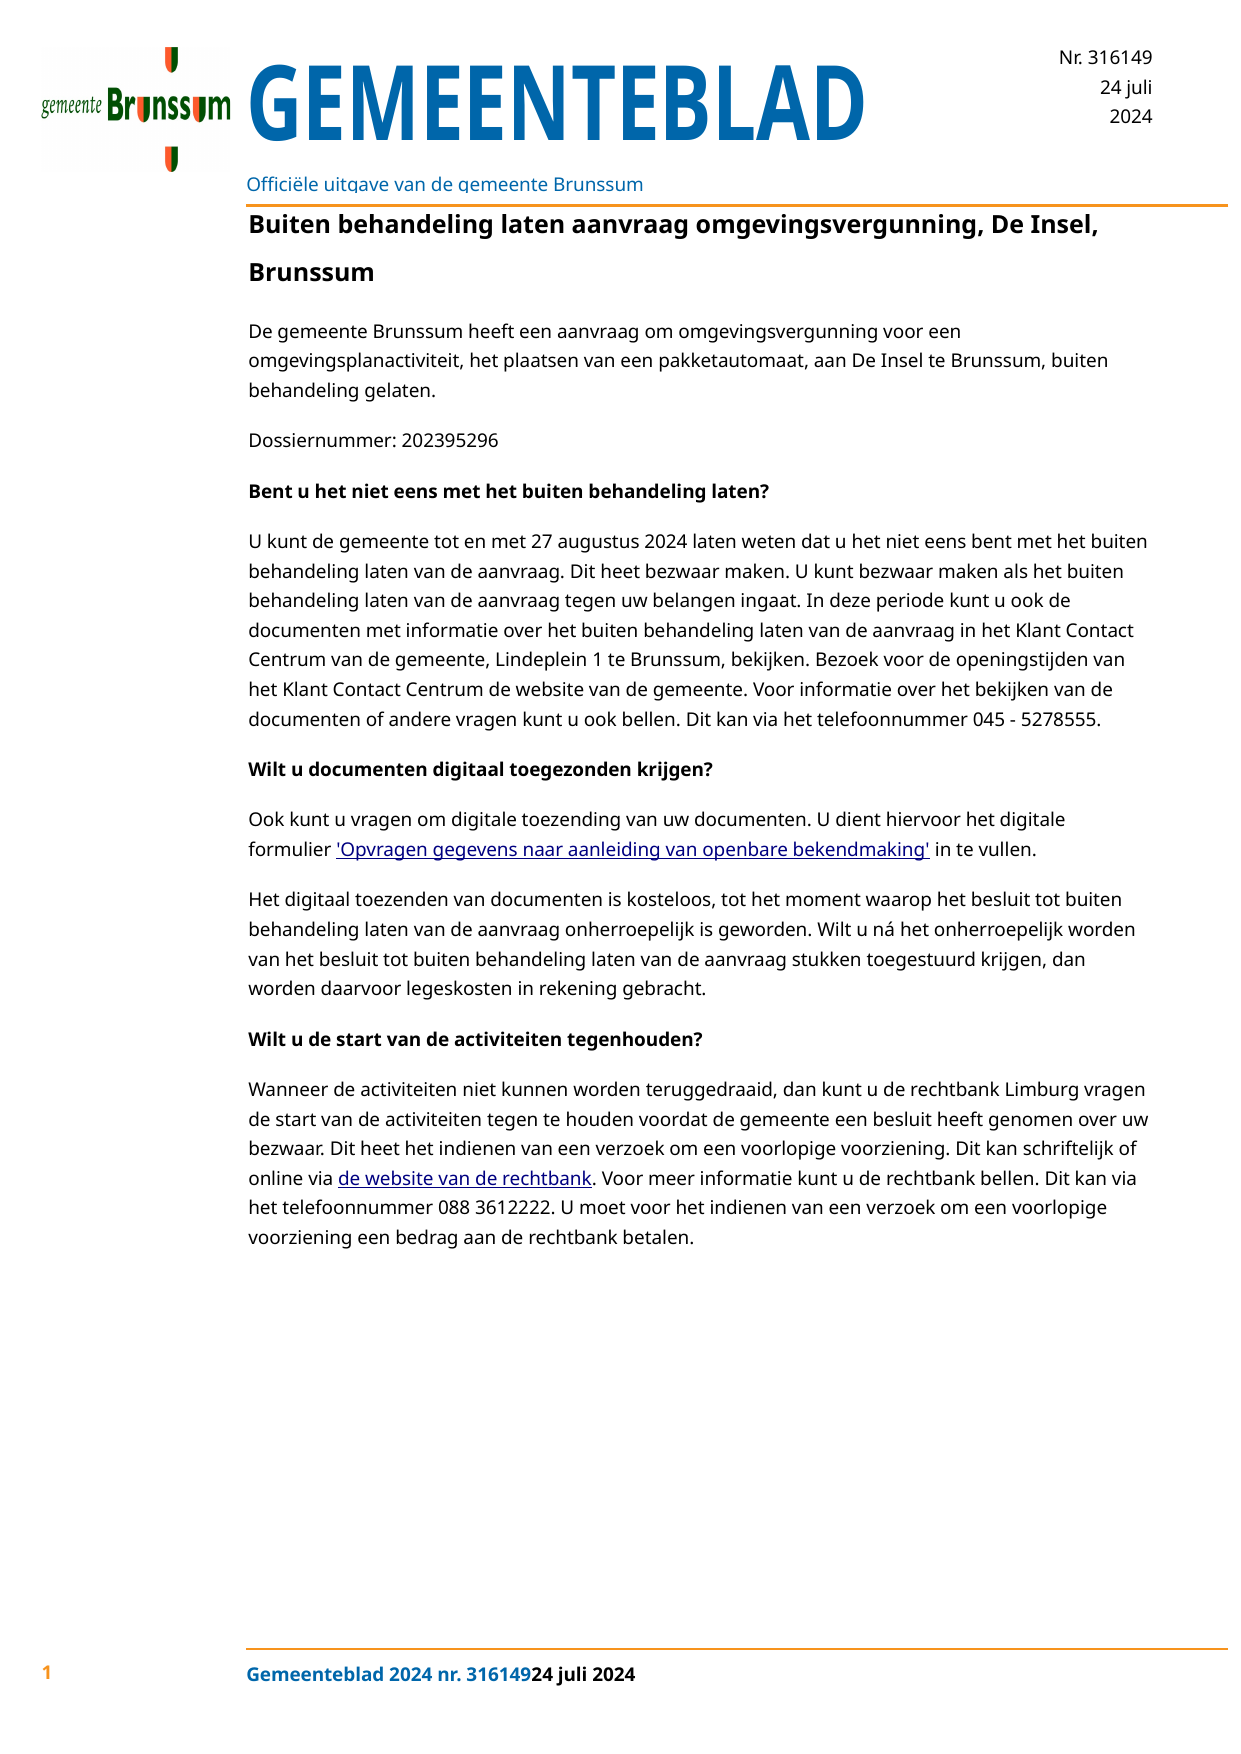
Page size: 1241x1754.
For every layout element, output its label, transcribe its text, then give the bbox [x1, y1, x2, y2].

text Buiten behandeling laten aanvraag omgevingsvergunning, De Insel, Brunssum [248, 207, 1152, 288]
picture [41, 47, 231, 172]
text Wanneer de activiteiten niet kunnen worden teruggedraaid, dan kunt u de rechtbank Limburg vragen de start van de activiteiten tegen te houden voordat de gemeente een besluit heeft genomen over uw bezwaar. Dit heet het indienen van een verzoek om een voorlopige voorziening. Dit kan schriftelijk of online via de website van de rechtbank. Voor meer informatie kunt u de rechtbank bellen. Dit kan via het telefoonnummer 088 3612222. U moet voor het indienen van een verzoek om een voorlopige voorziening een bedrag aan de rechtbank betalen. [248, 1076, 1152, 1250]
text Wilt u documenten digitaal toegezonden krijgen? [248, 756, 1152, 782]
text De gemeente Brunssum heeft een aanvraag om omgevingsvergunning voor een omgevingsplanactiviteit, het plaatsen van een pakketautomaat, aan De Insel te Brunssum, buiten behandeling gelaten. [248, 318, 1152, 403]
text Dossiernummer: 202395296 [248, 427, 1152, 453]
text U kunt de gemeente tot en met 27 augustus 2024 laten weten dat u het niet eens bent met het buiten behandeling laten van de aanvraag. Dit heet bezwaar maken. U kunt bezwaar maken als het buiten behandeling laten van de aanvraag tegen uw belangen ingaat. In deze periode kunt u ook de documenten met informatie over het buiten behandeling laten van de aanvraag in het Klant Contact Centrum van de gemeente, Lindeplein 1 te Brunssum, bekijken. Bezoek voor de openingstijden van het Klant Contact Centrum de website van de gemeente. Voor informatie over het bekijken van de documenten of andere vragen kunt u ook bellen. Dit kan via het telefoonnummer 045 - 5278555. [248, 528, 1152, 732]
text Het digitaal toezenden van documenten is kosteloos, tot het moment waarop het besluit tot buiten behandeling laten van de aanvraag onherroepelijk is geworden. Wilt u ná het onherroepelijk worden van het besluit tot buiten behandeling laten van de aanvraag stukken toegestuurd krijgen, dan worden daarvoor legeskosten in rekening gebracht. [248, 887, 1152, 1001]
text Bent u het niet eens met het buiten behandeling laten? [248, 478, 1152, 504]
text Wilt u de start van de activiteiten tegenhouden? [248, 1026, 1152, 1052]
text Ook kunt u vragen om digitale toezending van uw documenten. U dient hiervoor het digitale formulier 'Opvragen gegevens naar aanleiding van openbare bekendmaking' in te vullen. [248, 807, 1152, 862]
